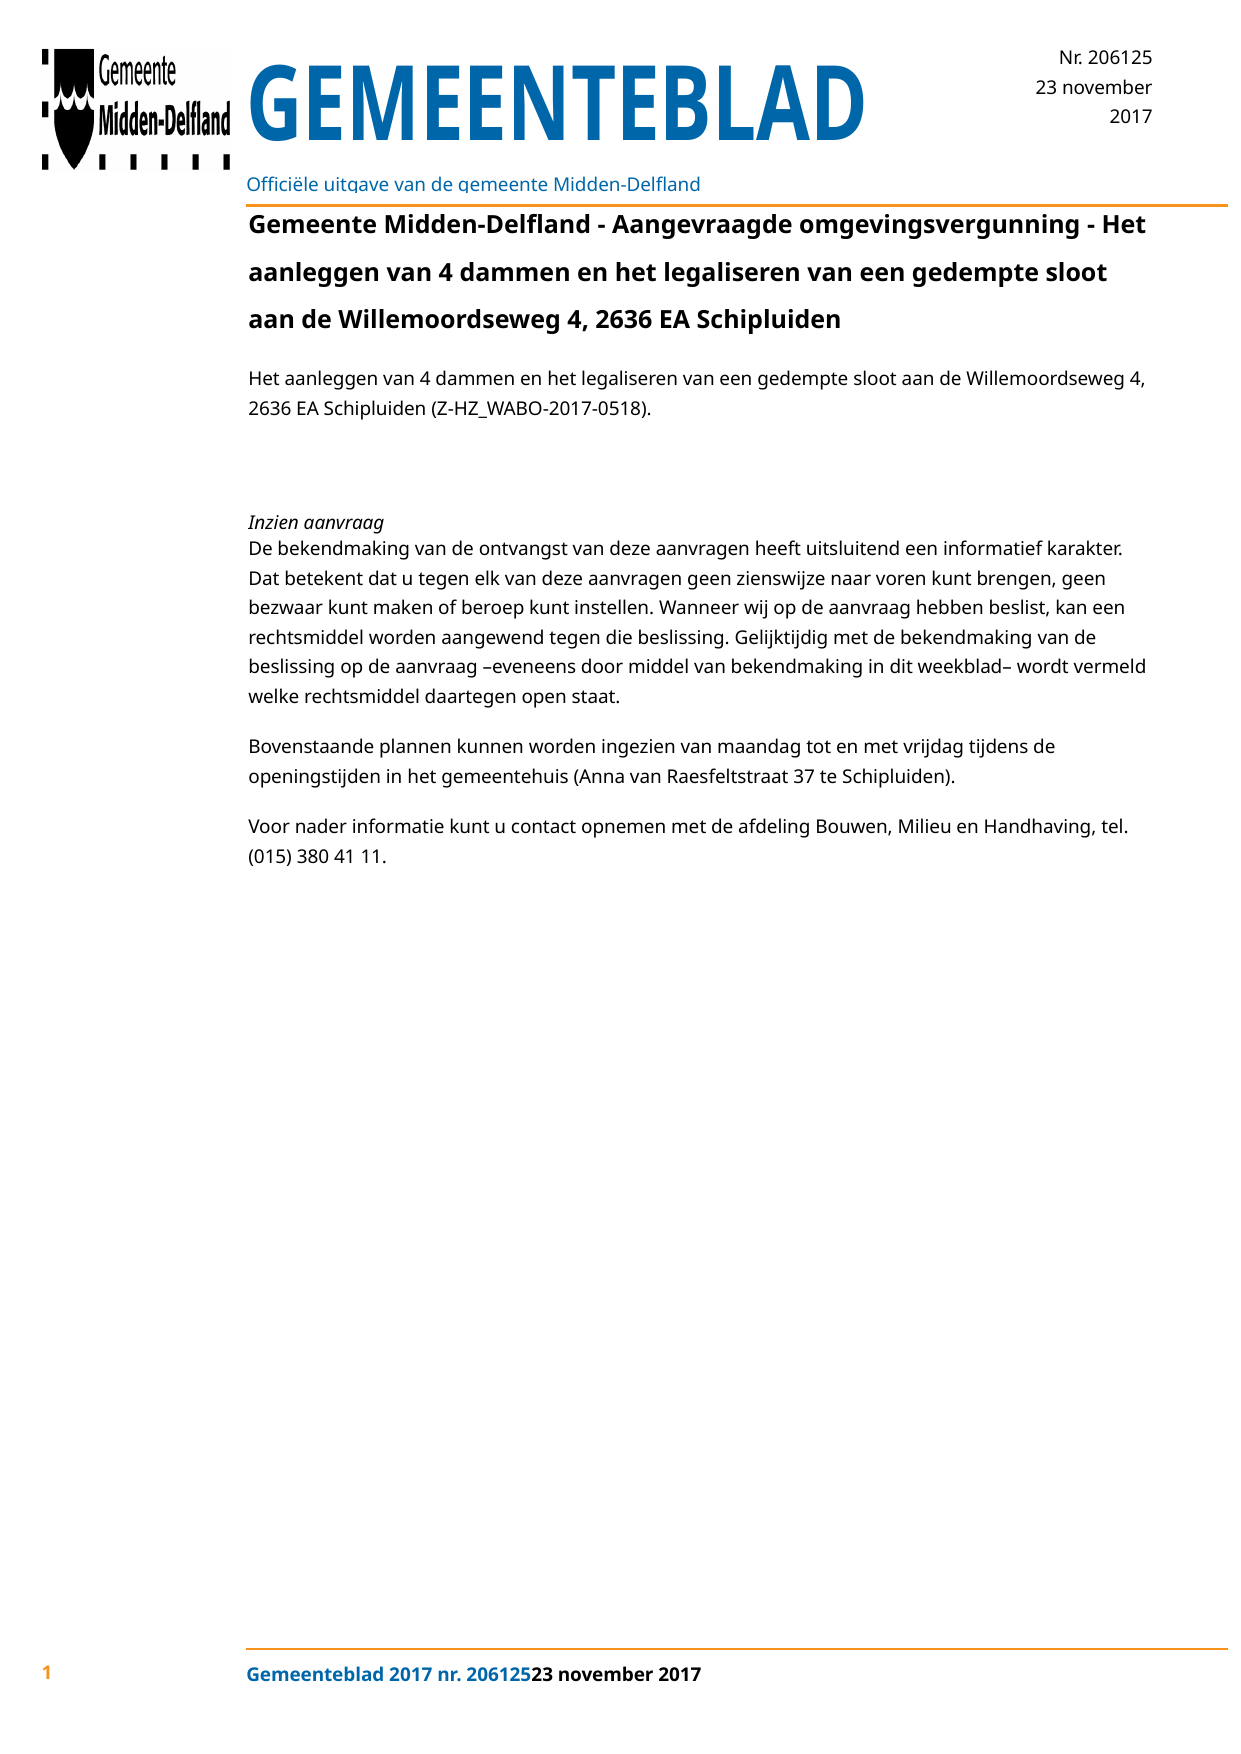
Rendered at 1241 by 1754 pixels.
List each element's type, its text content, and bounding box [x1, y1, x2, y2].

text Gemeente Midden-Delfland - Aangevraagde omgevingsvergunning - Het aanleggen van 4 dammen en het legaliseren van een gedempte sloot aan de Willemoordseweg 4, 2636 EA Schipluiden [248, 207, 1152, 336]
text Het aanleggen van 4 dammen en het legaliseren van een gedempte sloot aan de Willemoordseweg 4, 2636 EA Schipluiden (Z-HZ_WABO-2017-0518). [248, 366, 1152, 421]
picture [41, 47, 231, 172]
text De bekendmaking van de ontvangst van deze aanvragen heeft uitsluitend een informatief karakter. Dat betekent dat u tegen elk van deze aanvragen geen zienswijze naar voren kunt brengen, geen bezwaar kunt maken of beroep kunt instellen. Wanneer wij op de aanvraag hebben beslist, kan een rechtsmiddel worden aangewend tegen die beslissing. Gelijktijdig met de bekendmaking van de beslissing op de aanvraag –eveneens door middel van bekendmaking in dit weekblad– wordt vermeld welke rechtsmiddel daartegen open staat. [248, 535, 1152, 709]
text Inzien aanvraag [248, 509, 1152, 535]
text Voor nader informatie kunt u contact opnemen met de afdeling Bouwen, Milieu en Handhaving, tel. (015) 380 41 11. [248, 813, 1152, 869]
text Bovenstaande plannen kunnen worden ingezien van maandag tot en met vrijdag tijdens de openingstijden in het gemeentehuis (Anna van Raesfeltstraat 37 te Schipluiden). [248, 733, 1152, 789]
